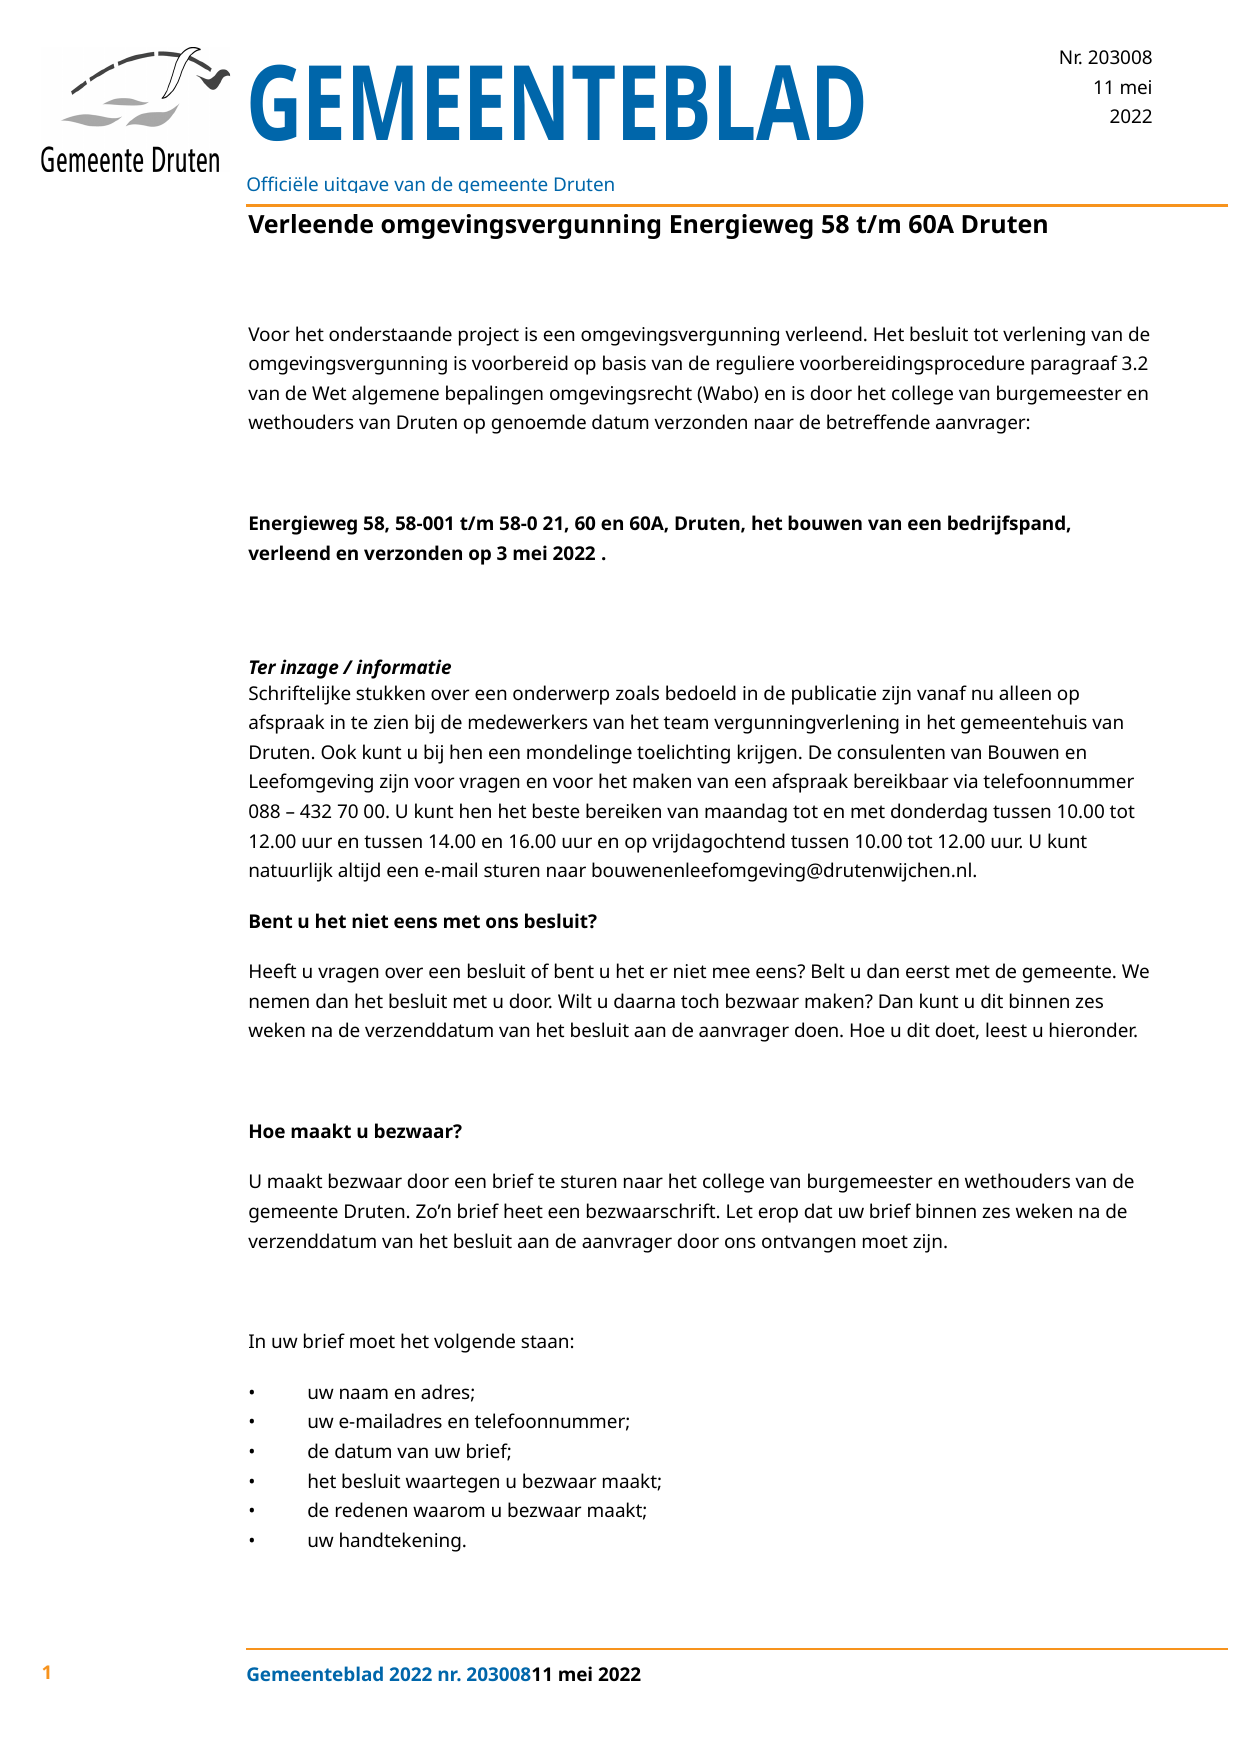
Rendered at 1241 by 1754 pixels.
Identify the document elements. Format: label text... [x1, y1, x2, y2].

text Verleende omgevingsvergunning Energieweg 58 t/m 60A Druten [248, 207, 1152, 241]
text In uw brief moet het volgende staan: [248, 1329, 1152, 1354]
picture [41, 47, 231, 172]
text Energieweg 58, 58-001 t/m 58-0 21, 60 en 60A, Druten, het bouwen van een bedrijfspand, verleend en verzonden op 3 mei 2022 . [248, 510, 1152, 566]
list uw naam en adres; [248, 1379, 1152, 1405]
text U maakt bezwaar door een brief te sturen naar het college van burgemeester en wethouders van de gemeente Druten. Zo’n brief heet een bezwaarschrift. Let erop dat uw brief binnen zes weken na de verzenddatum van het besluit aan de aanvrager door ons ontvangen moet zijn. [248, 1169, 1152, 1254]
list uw e-mailadres en telefoonnummer; [248, 1409, 1152, 1434]
text Hoe maakt u bezwaar? [248, 1118, 1152, 1144]
list het besluit waartegen u bezwaar maakt; [248, 1468, 1152, 1494]
list de datum van uw brief; [248, 1438, 1152, 1464]
text Schriftelijke stukken over een onderwerp zoals bedoeld in de publicatie zijn vanaf nu alleen op afspraak in te zien bij de medewerkers van het team vergunningverlening in het gemeentehuis van Druten. Ook kunt u bij hen een mondelinge toelichting krijgen. De consulenten van Bouwen en Leefomgeving zijn voor vragen en voor het maken van een afspraak bereikbaar via telefoonnummer 088 – 432 70 00. U kunt hen het beste bereiken van maandag tot en met donderdag tussen 10.00 tot 12.00 uur en tussen 14.00 en 16.00 uur en op vrijdagochtend tussen 10.00 tot 12.00 uur. U kunt natuurlijk altijd een e-mail sturen naar bouwenenleefomgeving@drutenwijchen.nl. [248, 680, 1152, 883]
text Heeft u vragen over een besluit of bent u het er niet mee eens? Belt u dan eerst met de gemeente. We nemen dan het besluit met u door. Wilt u daarna toch bezwaar maken? Dan kunt u dit binnen zes weken na de verzenddatum van het besluit aan de aanvrager doen. Hoe u dit doet, leest u hieronder. [248, 958, 1152, 1043]
text Voor het onderstaande project is een omgevingsvergunning verleend. Het besluit tot verlening van de omgevingsvergunning is voorbereid op basis van de reguliere voorbereidingsprocedure paragraaf 3.2 van de Wet algemene bepalingen omgevingsrecht (Wabo) en is door het college van burgemeester en wethouders van Druten op genoemde datum verzonden naar de betreffende aanvrager: [248, 321, 1152, 435]
text Ter inzage / informatie [248, 654, 1152, 680]
list de redenen waarom u bezwaar maakt; [248, 1497, 1152, 1523]
list uw handtekening. [248, 1527, 1152, 1553]
text Bent u het niet eens met ons besluit? [248, 908, 1152, 934]
